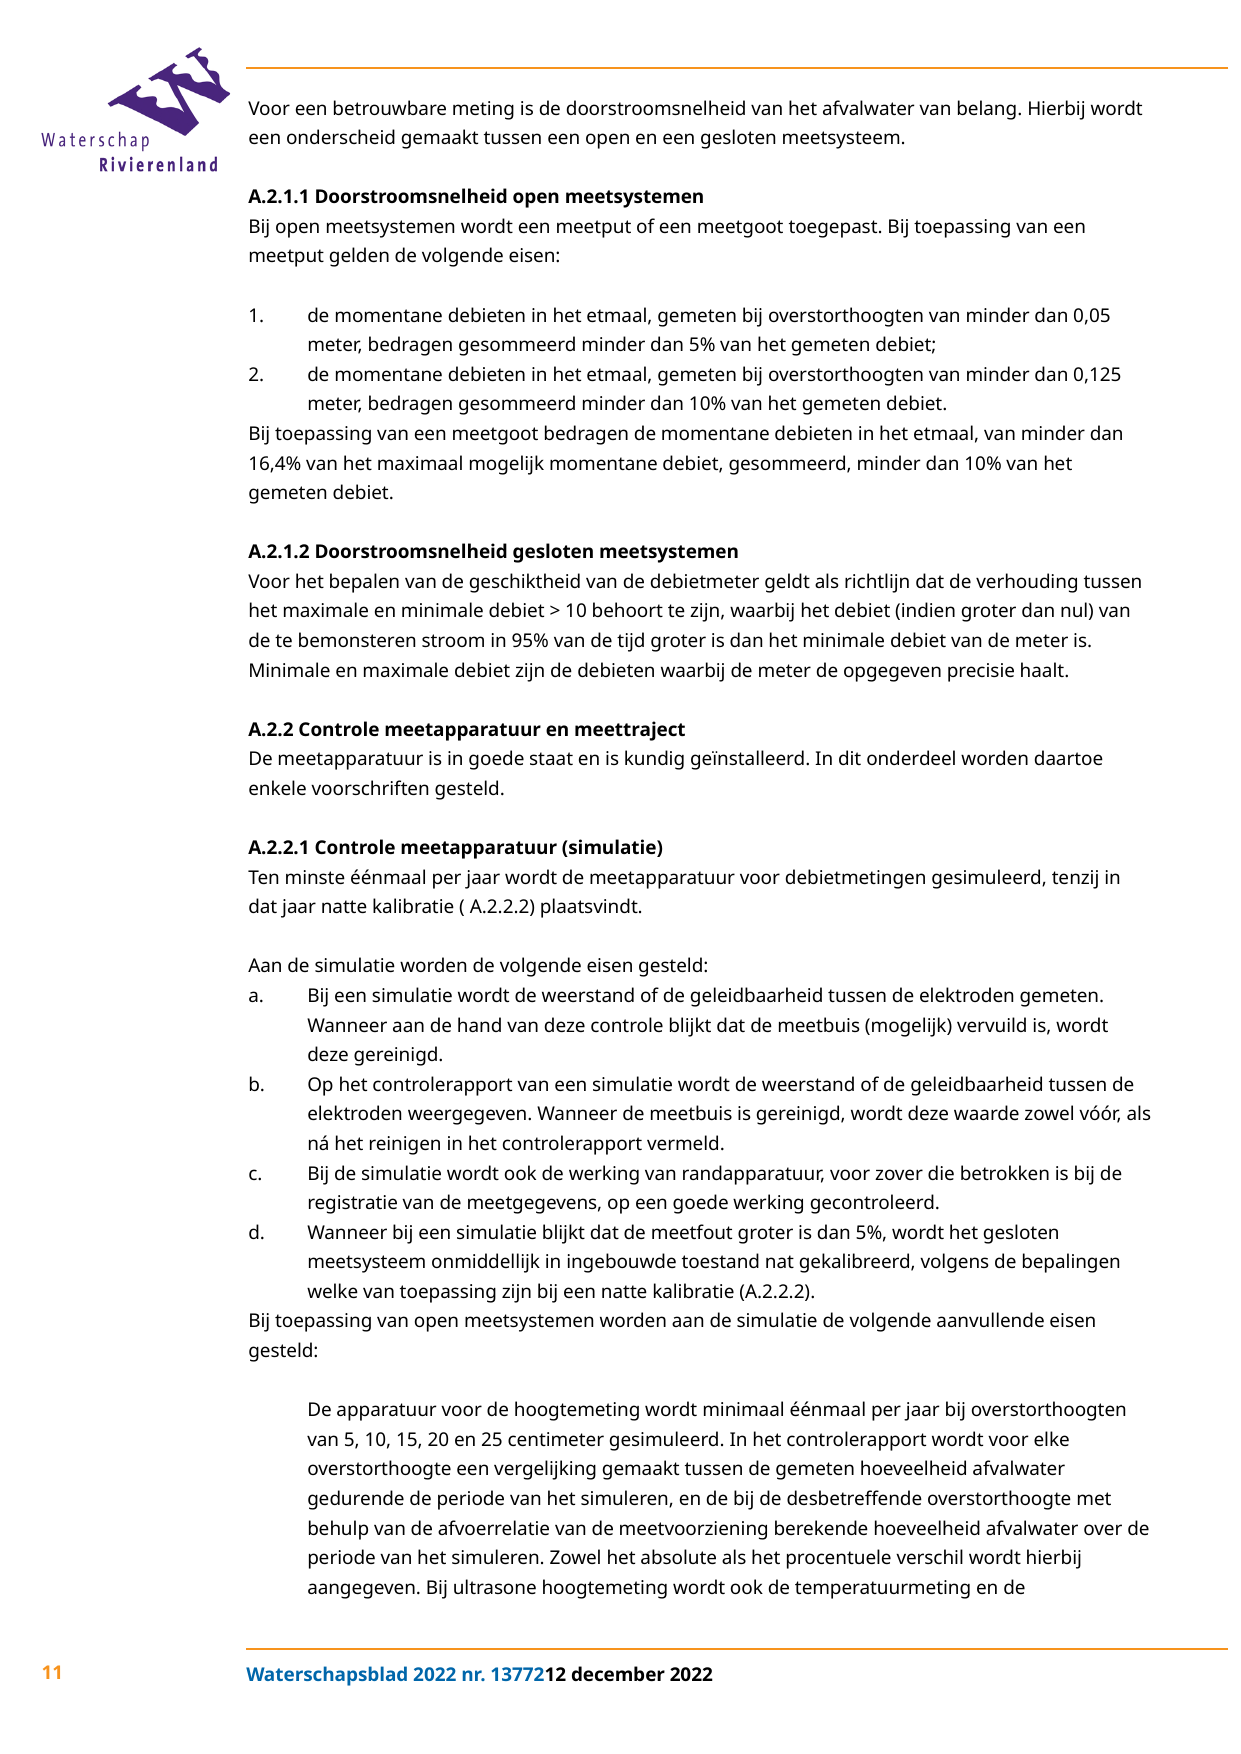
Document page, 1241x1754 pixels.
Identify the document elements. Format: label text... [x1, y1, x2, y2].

text Voor een betrouwbare meting is de doorstroomsnelheid van het afvalwater van belang. Hierbij wordt een onderscheid gemaakt tussen een open en een gesloten meetsysteem. [248, 95, 1152, 150]
list de momentane debieten in het etmaal, gemeten bij overstorthoogten van minder dan 0,125 meter, bedragen gesommeerd minder dan 10% van het gemeten debiet. [248, 361, 1152, 416]
text De meetapparatuur is in goede staat en is kundig geïnstalleerd. In dit onderdeel worden daartoe enkele voorschriften gesteld. [248, 746, 1152, 801]
text Voor het bepalen van de geschiktheid van de debietmeter geldt als richtlijn dat de verhouding tussen het maximale en minimale debiet > 10 behoort te zijn, waarbij het debiet (indien groter dan nul) van de te bemonsteren stroom in 95% van de tijd groter is dan het minimale debiet van de meter is. Minimale en maximale debiet zijn de debieten waarbij de meter de opgegeven precisie haalt. [248, 568, 1152, 683]
list Op het controlerapport van een simulatie wordt de weerstand of de geleidbaarheid tussen de elektroden weergegeven. Wanneer de meetbuis is gereinigd, wordt deze waarde zowel vóór, als ná het reinigen in het controlerapport vermeld. [248, 1071, 1152, 1156]
text A.2.2 Controle meetapparatuur en meettraject [248, 716, 1152, 742]
text Aan de simulatie worden de volgende eisen gesteld: [248, 953, 1152, 978]
text Ten minste éénmaal per jaar wordt de meetapparatuur voor debietmetingen gesimuleerd, tenzij in dat jaar natte kalibratie ( A.2.2.2) plaatsvindt. [248, 864, 1152, 919]
list Bij de simulatie wordt ook de werking van randapparatuur, voor zover die betrokken is bij de registratie van de meetgegevens, op een goede werking gecontroleerd. [248, 1160, 1152, 1215]
picture [41, 47, 231, 172]
text Bij open meetsystemen wordt een meetput of een meetgoot toegepast. Bij toepassing van een meetput gelden de volgende eisen: [248, 213, 1152, 268]
text A.2.1.1 Doorstroomsnelheid open meetsystemen [248, 183, 1152, 209]
list Wanneer bij een simulatie blijkt dat de meetfout groter is dan 5%, wordt het gesloten meetsysteem onmiddellijk in ingebouwde toestand nat gekalibreerd, volgens de bepalingen welke van toepassing zijn bij een natte kalibratie (A.2.2.2). [248, 1219, 1152, 1304]
list de momentane debieten in het etmaal, gemeten bij overstorthoogten van minder dan 0,05 meter, bedragen gesommeerd minder dan 5% van het gemeten debiet; [248, 302, 1152, 357]
text A.2.1.2 Doorstroomsnelheid gesloten meetsystemen [248, 538, 1152, 564]
text Bij toepassing van open meetsystemen worden aan de simulatie de volgende aanvullende eisen gesteld: [248, 1308, 1152, 1363]
text A.2.2.1 Controle meetapparatuur (simulatie) [248, 834, 1152, 860]
text Bij toepassing van een meetgoot bedragen de momentane debieten in het etmaal, van minder dan 16,4% van het maximaal mogelijk momentane debiet, gesommeerd, minder dan 10% van het gemeten debiet. [248, 420, 1152, 505]
list De apparatuur voor de hoogtemeting wordt minimaal éénmaal per jaar bij overstorthoogten van 5, 10, 15, 20 en 25 centimeter gesimuleerd. In het controlerapport wordt voor elke overstorthoogte een vergelijking gemaakt tussen de gemeten hoeveelheid afvalwater gedurende de periode van het simuleren, en de bij de desbetreffende overstorthoogte met behulp van de afvoerrelatie van de meetvoorziening berekende hoeveelheid afvalwater over de periode van het simuleren. Zowel het absolute als het procentuele verschil wordt hierbij aangegeven. Bij ultrasone hoogtemeting wordt ook de temperatuurmeting en de [248, 1396, 1152, 1600]
list Bij een simulatie wordt de weerstand of de geleidbaarheid tussen de elektroden gemeten. Wanneer aan de hand van deze controle blijkt dat de meetbuis (mogelijk) vervuild is, wordt deze gereinigd. [248, 982, 1152, 1067]
